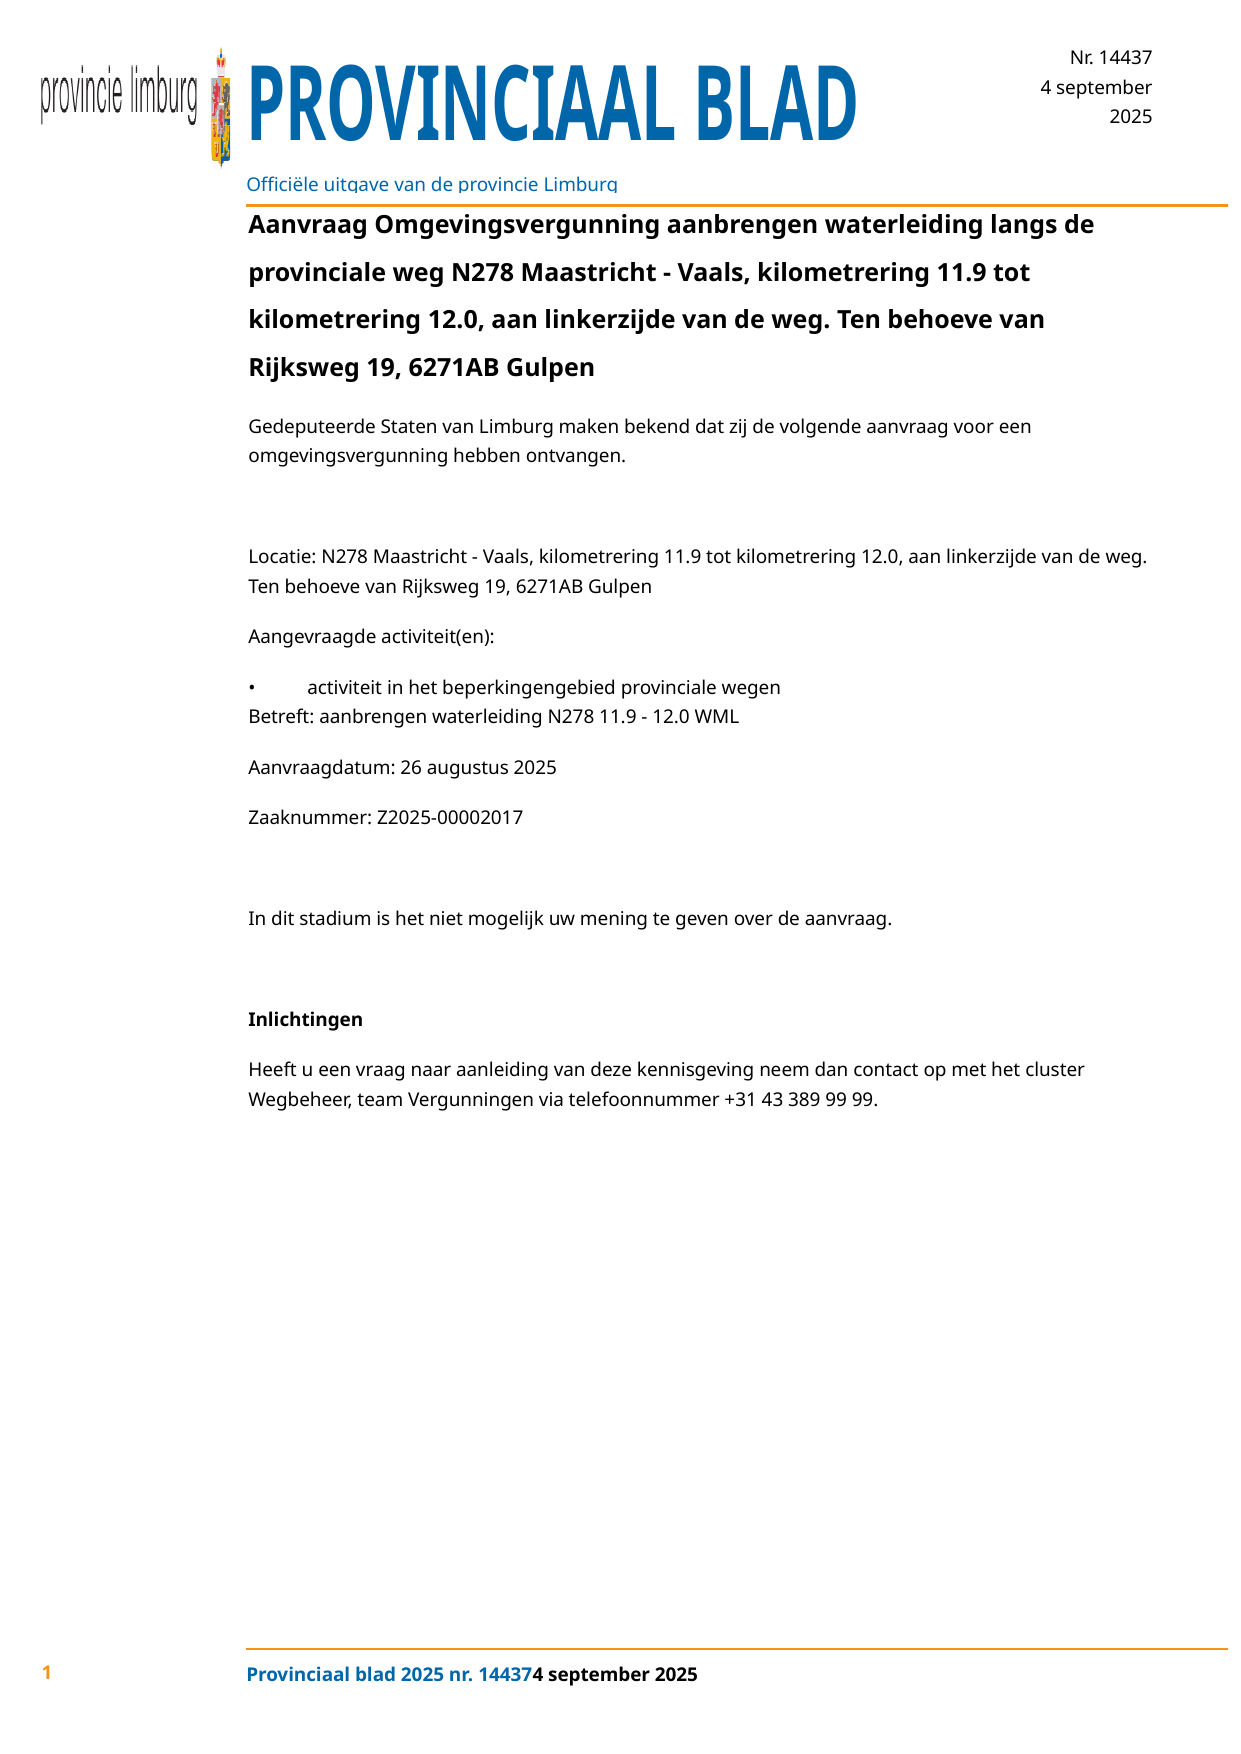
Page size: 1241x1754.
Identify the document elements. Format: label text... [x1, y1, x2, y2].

text Aangevraagde activiteit(en): [248, 623, 1152, 649]
text In dit stadium is het niet mogelijk uw mening te geven over de aanvraag. [248, 905, 1152, 931]
text Inlichtingen [248, 1006, 1152, 1032]
text Betreft: aanbrengen waterleiding N278 11.9 - 12.0 WML [248, 703, 1152, 729]
list activiteit in het beperkingengebied provinciale wegen [248, 674, 1152, 700]
text Locatie: N278 Maastricht - Vaals, kilometrering 11.9 tot kilometrering 12.0, aan linkerzijde van de weg. Ten behoeve van Rijksweg 19, 6271AB Gulpen [248, 543, 1152, 599]
text Aanvraag Omgevingsvergunning aanbrengen waterleiding langs de provinciale weg N278 Maastricht - Vaals, kilometrering 11.9 tot kilometrering 12.0, aan linkerzijde van de weg. Ten behoeve van Rijksweg 19, 6271AB Gulpen [248, 207, 1152, 384]
text Heeft u een vraag naar aanleiding van deze kennisgeving neem dan contact op met het cluster Wegbeheer, team Vergunningen via telefoonnummer +31 43 389 99 99. [248, 1056, 1152, 1112]
picture [41, 47, 231, 172]
text Zaaknummer: Z2025-00002017 [248, 804, 1152, 830]
text Gedeputeerde Staten van Limburg maken bekend dat zij de volgende aanvraag voor een omgevingsvergunning hebben ontvangen. [248, 413, 1152, 468]
text Aanvraagdatum: 26 augustus 2025 [248, 754, 1152, 780]
